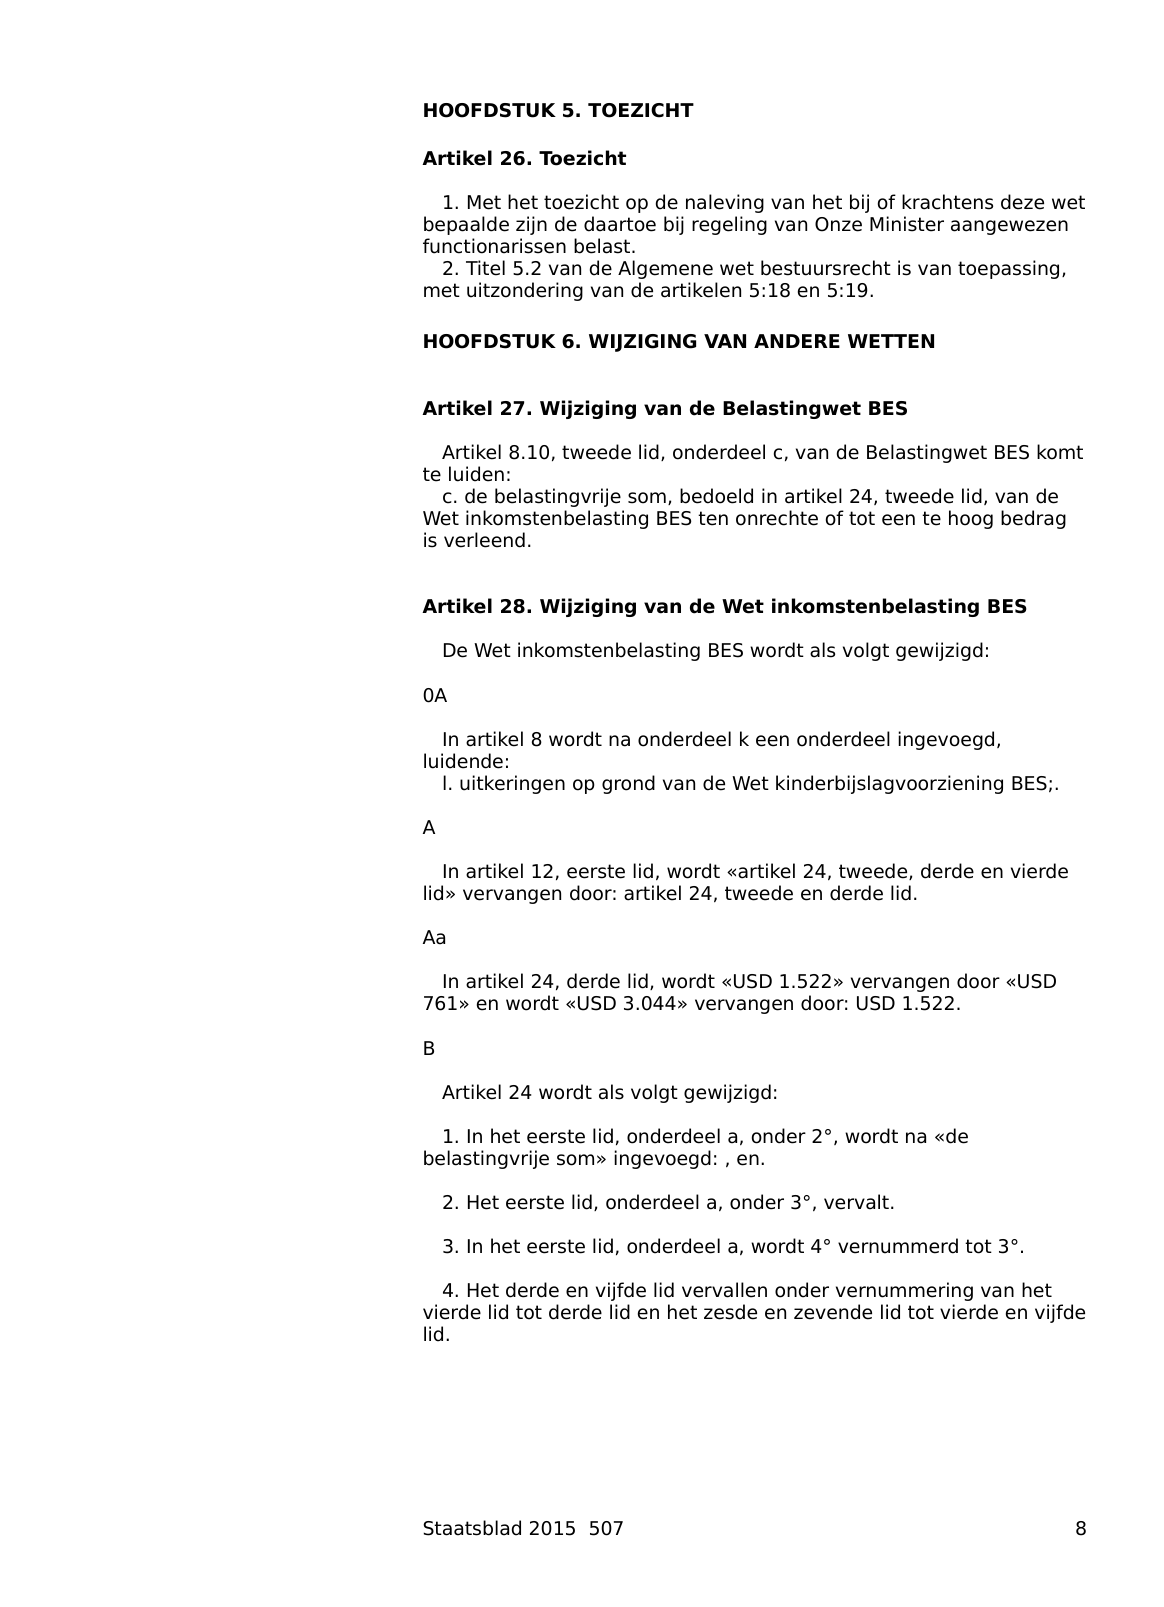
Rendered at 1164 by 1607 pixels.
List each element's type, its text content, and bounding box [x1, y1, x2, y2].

text Artikel 24 wordt als volgt gewijzigd: [422, 1082, 1087, 1104]
text 4. Het derde en vijfde lid vervallen onder vernummering van het vierde lid tot derde lid en het zesde en zevende lid tot vierde en vijfde lid. [422, 1280, 1087, 1346]
text 2. Het eerste lid, onderdeel a, onder 3°, vervalt. [422, 1192, 1087, 1214]
text c. de belastingvrije som, bedoeld in artikel 24, tweede lid, van de Wet inkomstenbelasting BES ten onrechte of tot een te hoog bedrag is verleend. [422, 486, 1087, 552]
text Aa [422, 927, 1087, 949]
text l. uitkeringen op grond van de Wet kinderbijslagvoorziening BES;. [422, 773, 1087, 795]
text 0A [422, 684, 1087, 707]
text 2. Titel 5.2 van de Algemene wet bestuursrecht is van toepassing, met uitzondering van de artikelen 5:18 en 5:19. [422, 257, 1087, 301]
text 1. In het eerste lid, onderdeel a, onder 2°, wordt na «de belastingvrije som» ingevoegd: , en. [422, 1126, 1087, 1170]
subtitle HOOFDSTUK 5. TOEZICHT [422, 100, 1087, 122]
text B [422, 1037, 1087, 1059]
text In artikel 8 wordt na onderdeel k een onderdeel ingevoegd, luidende: [422, 729, 1087, 773]
subtitle Artikel 27. Wijziging van de Belastingwet BES [422, 398, 1087, 420]
subtitle Artikel 28. Wijziging van de Wet inkomstenbelasting BES [422, 596, 1087, 618]
text 1. Met het toezicht op de naleving van het bij of krachtens deze wet bepaalde zijn de daartoe bij regeling van Onze Minister aangewezen functionarissen belast. [422, 192, 1087, 257]
text In artikel 12, eerste lid, wordt «artikel 24, tweede, derde en vierde lid» vervangen door: artikel 24, tweede en derde lid. [422, 861, 1087, 905]
text De Wet inkomstenbelasting BES wordt als volgt gewijzigd: [422, 640, 1087, 662]
text Artikel 8.10, tweede lid, onderdeel c, van de Belastingwet BES komt te luiden: [422, 442, 1087, 486]
text In artikel 24, derde lid, wordt «USD 1.522» vervangen door «USD 761» en wordt «USD 3.044» vervangen door: USD 1.522. [422, 971, 1087, 1015]
text 3. In het eerste lid, onderdeel a, wordt 4° vernummerd tot 3°. [422, 1236, 1087, 1258]
subtitle HOOFDSTUK 6. WIJZIGING VAN ANDERE WETTEN [422, 331, 1087, 353]
subtitle Artikel 26. Toezicht [422, 147, 1087, 169]
text A [422, 817, 1087, 839]
